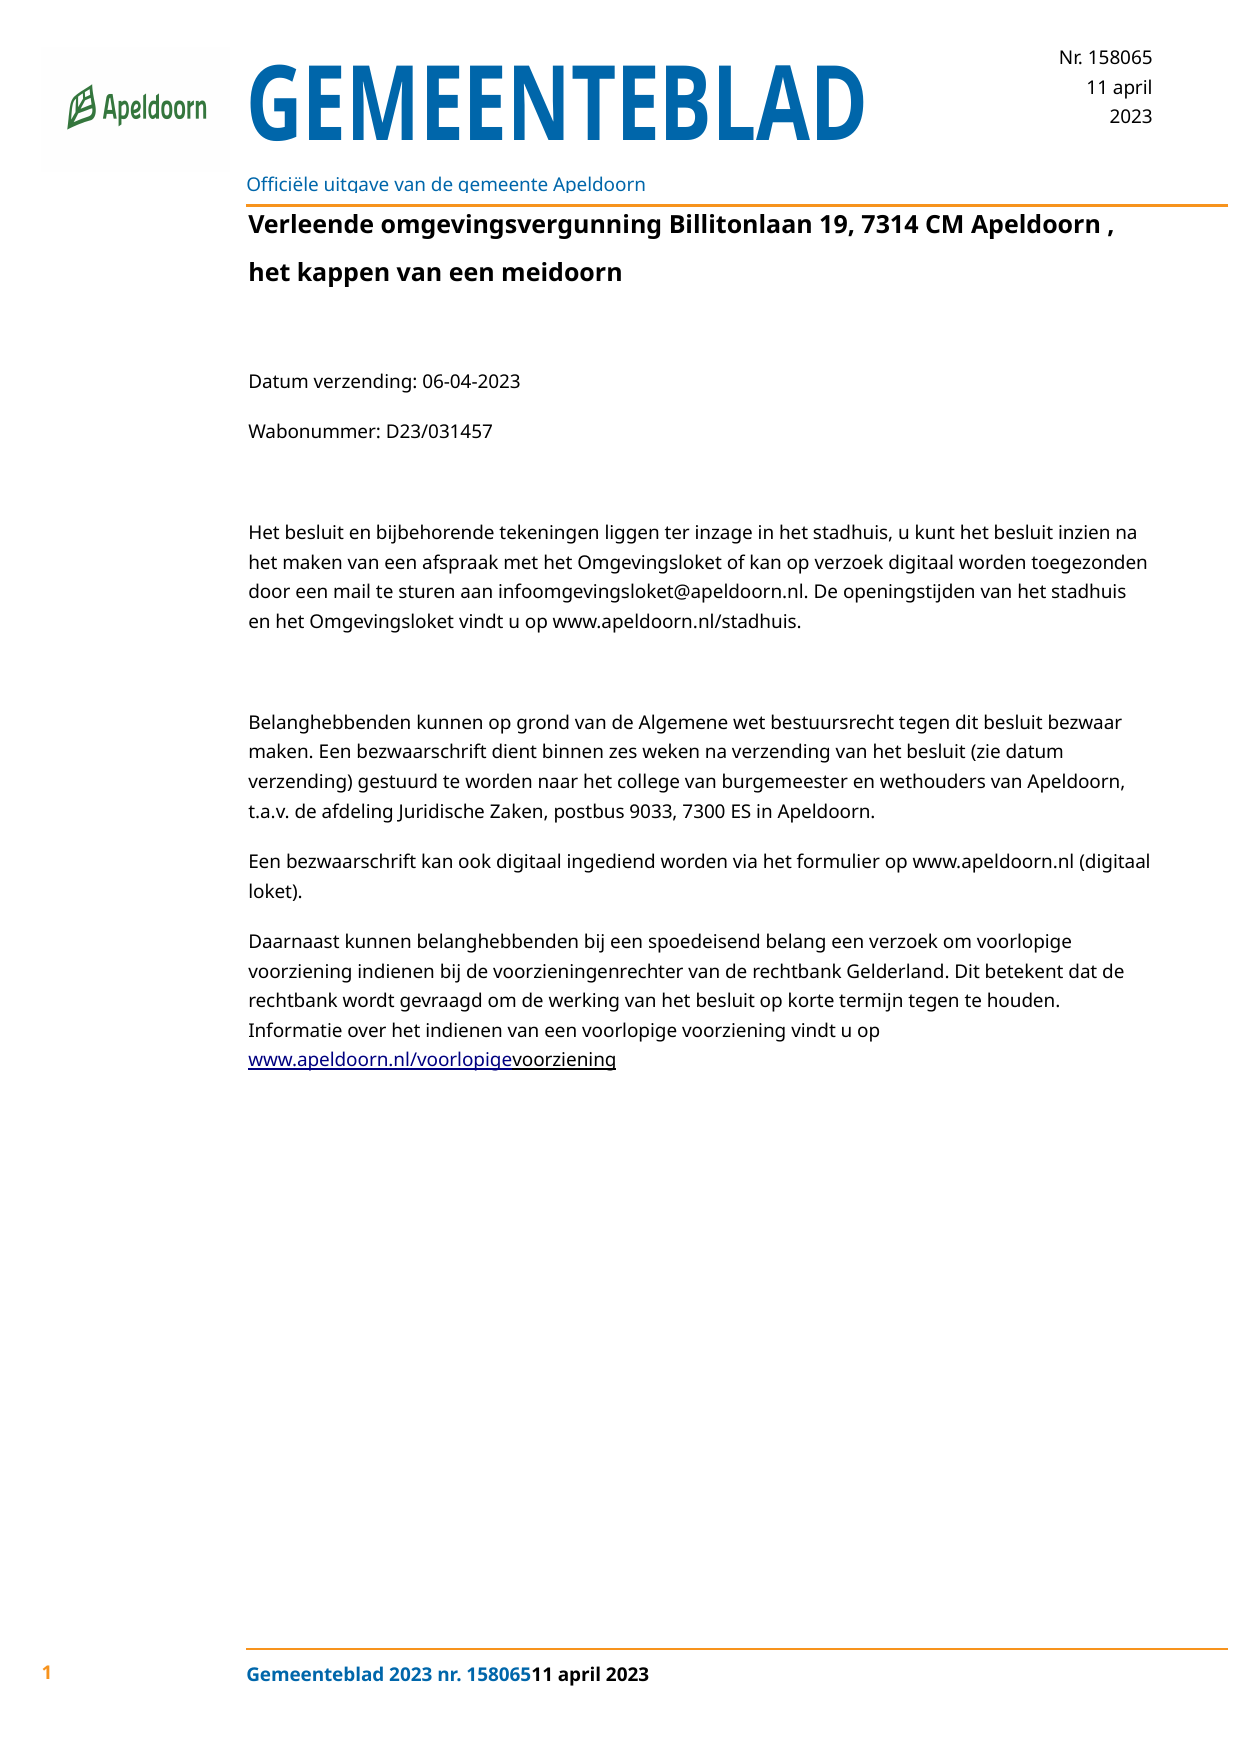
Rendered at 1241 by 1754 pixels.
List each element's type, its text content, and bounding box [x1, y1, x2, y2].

text Belanghebbenden kunnen op grond van de Algemene wet bestuursrecht tegen dit besluit bezwaar maken. Een bezwaarschrift dient binnen zes weken na verzending van het besluit (zie datum verzending) gestuurd te worden naar het college van burgemeester en wethouders van Apeldoorn, t.a.v. de afdeling Juridische Zaken, postbus 9033, 7300 ES in Apeldoorn. [248, 709, 1152, 824]
picture [41, 47, 231, 172]
text Wabonummer: D23/031457 [248, 419, 1152, 444]
text Een bezwaarschrift kan ook digitaal ingediend worden via het formulier op www.apeldoorn.nl (digitaal loket). [248, 848, 1152, 904]
text Datum verzending: 06-04-2023 [248, 368, 1152, 394]
text Het besluit en bijbehorende tekeningen liggen ter inzage in het stadhuis, u kunt het besluit inzien na het maken van een afspraak met het Omgevingsloket of kan op verzoek digitaal worden toegezonden door een mail te sturen aan infoomgevingsloket@apeldoorn.nl. De openingstijden van het stadhuis en het Omgevingsloket vindt u op www.apeldoorn.nl/stadhuis. [248, 519, 1152, 634]
text Verleende omgevingsvergunning Billitonlaan 19, 7314 CM Apeldoorn , het kappen van een meidoorn [248, 207, 1152, 288]
text Daarnaast kunnen belanghebbenden bij een spoedeisend belang een verzoek om voorlopige voorziening indienen bij de voorzieningenrechter van de rechtbank Gelderland. Dit betekent dat de rechtbank wordt gevraagd om de werking van het besluit op korte termijn tegen te houden. Informatie over het indienen van een voorlopige voorziening vindt u op www.apeldoorn.nl/voorlopigevoorziening [248, 928, 1152, 1072]
